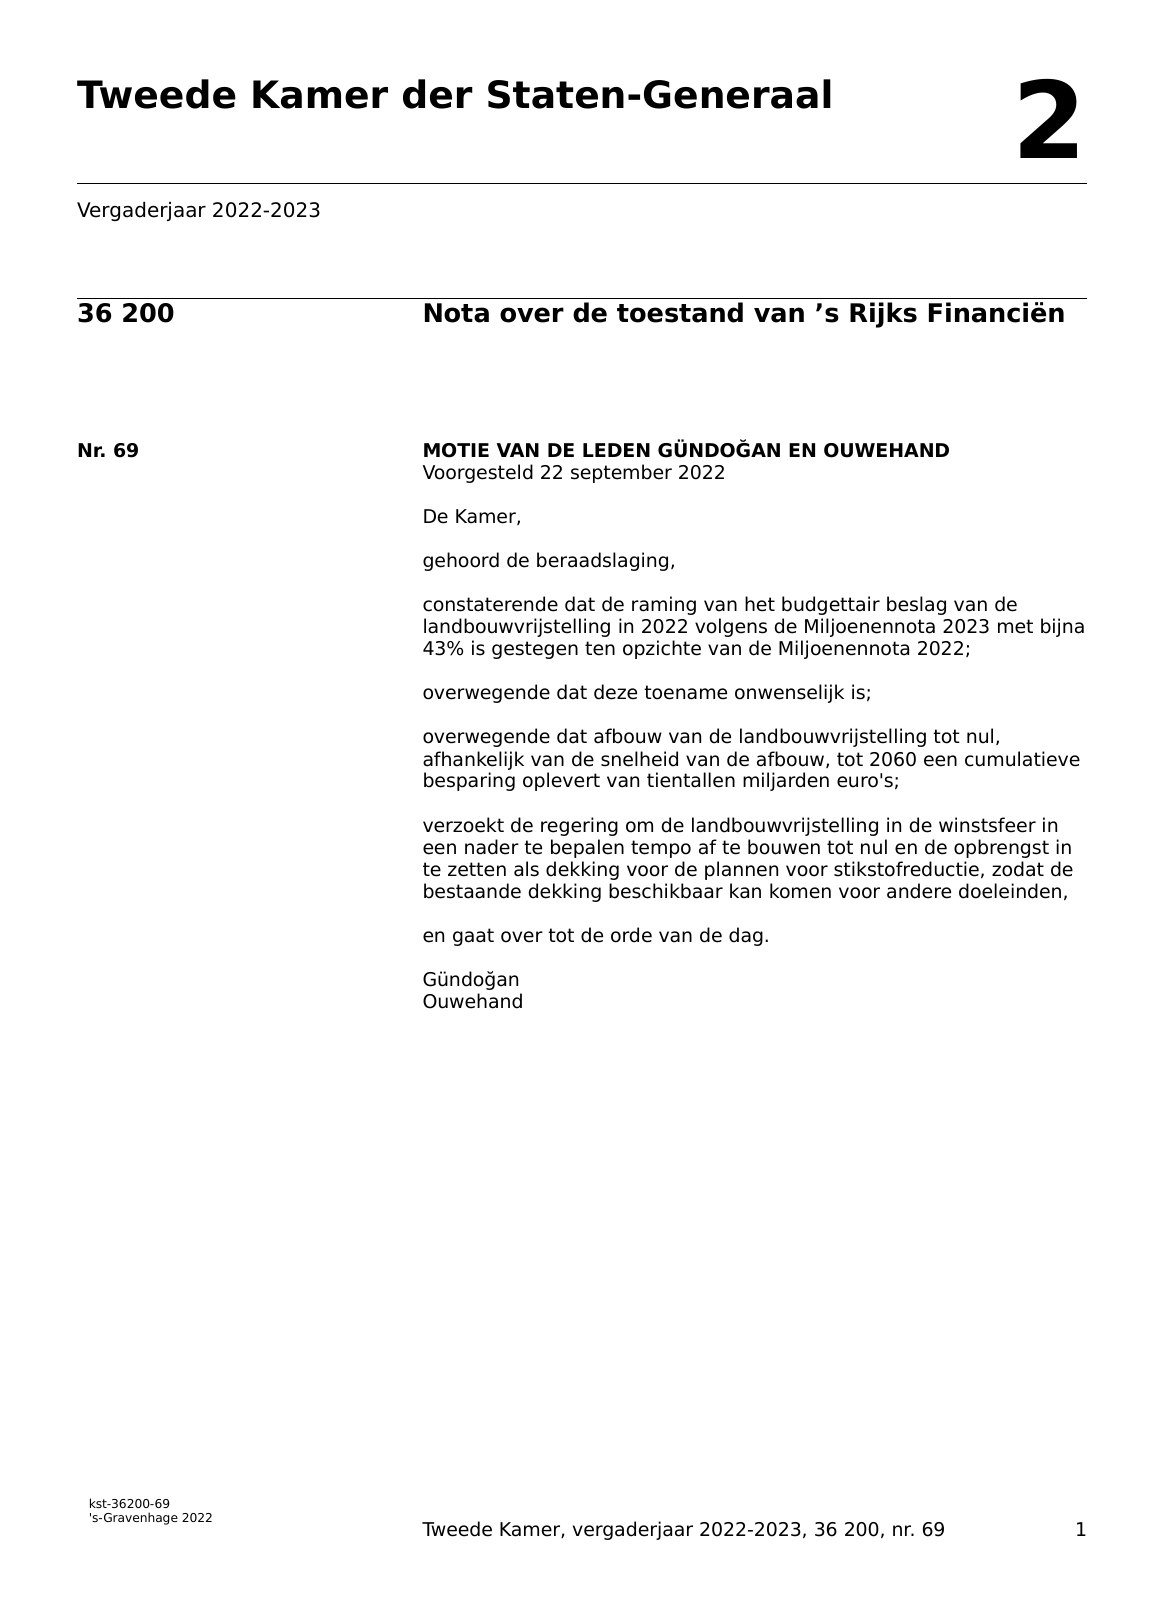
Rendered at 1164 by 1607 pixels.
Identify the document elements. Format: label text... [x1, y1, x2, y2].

text Gündoğan [422, 969, 1087, 991]
table_cell Vergaderjaar 2022-2023 [77, 184, 1087, 298]
text constaterende dat de raming van het budgettair beslag van de landbouwvrijstelling in 2022 volgens de Miljoenennota 2023 met bijna 43% is gestegen ten opzichte van de Miljoenennota 2022; [422, 594, 1087, 660]
text gehoord de beraadslaging, [422, 550, 1087, 572]
table_header 2 [886, 59, 1087, 183]
subtitle Nr. 69 MOTIE VAN DE LEDEN GÜNDOĞAN EN OUWEHAND [77, 440, 1087, 462]
text overwegende dat deze toename onwenselijk is; [422, 682, 1087, 704]
text overwegende dat afbouw van de landbouwvrijstelling tot nul, afhankelijk van de snelheid van de afbouw, tot 2060 een cumulatieve besparing oplevert van tientallen miljarden euro's; [422, 726, 1087, 792]
text De Kamer, [422, 506, 1087, 528]
subtitle 36 200 Nota over de toestand van ’s Rijks Financiën [77, 299, 1087, 329]
text en gaat over tot de orde van de dag. [422, 925, 1087, 947]
text kst-36200-69 [88, 1497, 323, 1511]
text 's-Gravenhage 2022 [88, 1511, 323, 1525]
table_header Tweede Kamer der Staten-Generaal [77, 59, 886, 183]
text Voorgesteld 22 september 2022 [422, 462, 1087, 484]
text verzoekt de regering om de landbouwvrijstelling in de winstsfeer in een nader te bepalen tempo af te bouwen tot nul en de opbrengst in te zetten als dekking voor de plannen voor stikstofreductie, zodat de bestaande dekking beschikbaar kan komen voor andere doeleinden, [422, 814, 1087, 902]
text Ouwehand [422, 991, 1087, 1013]
